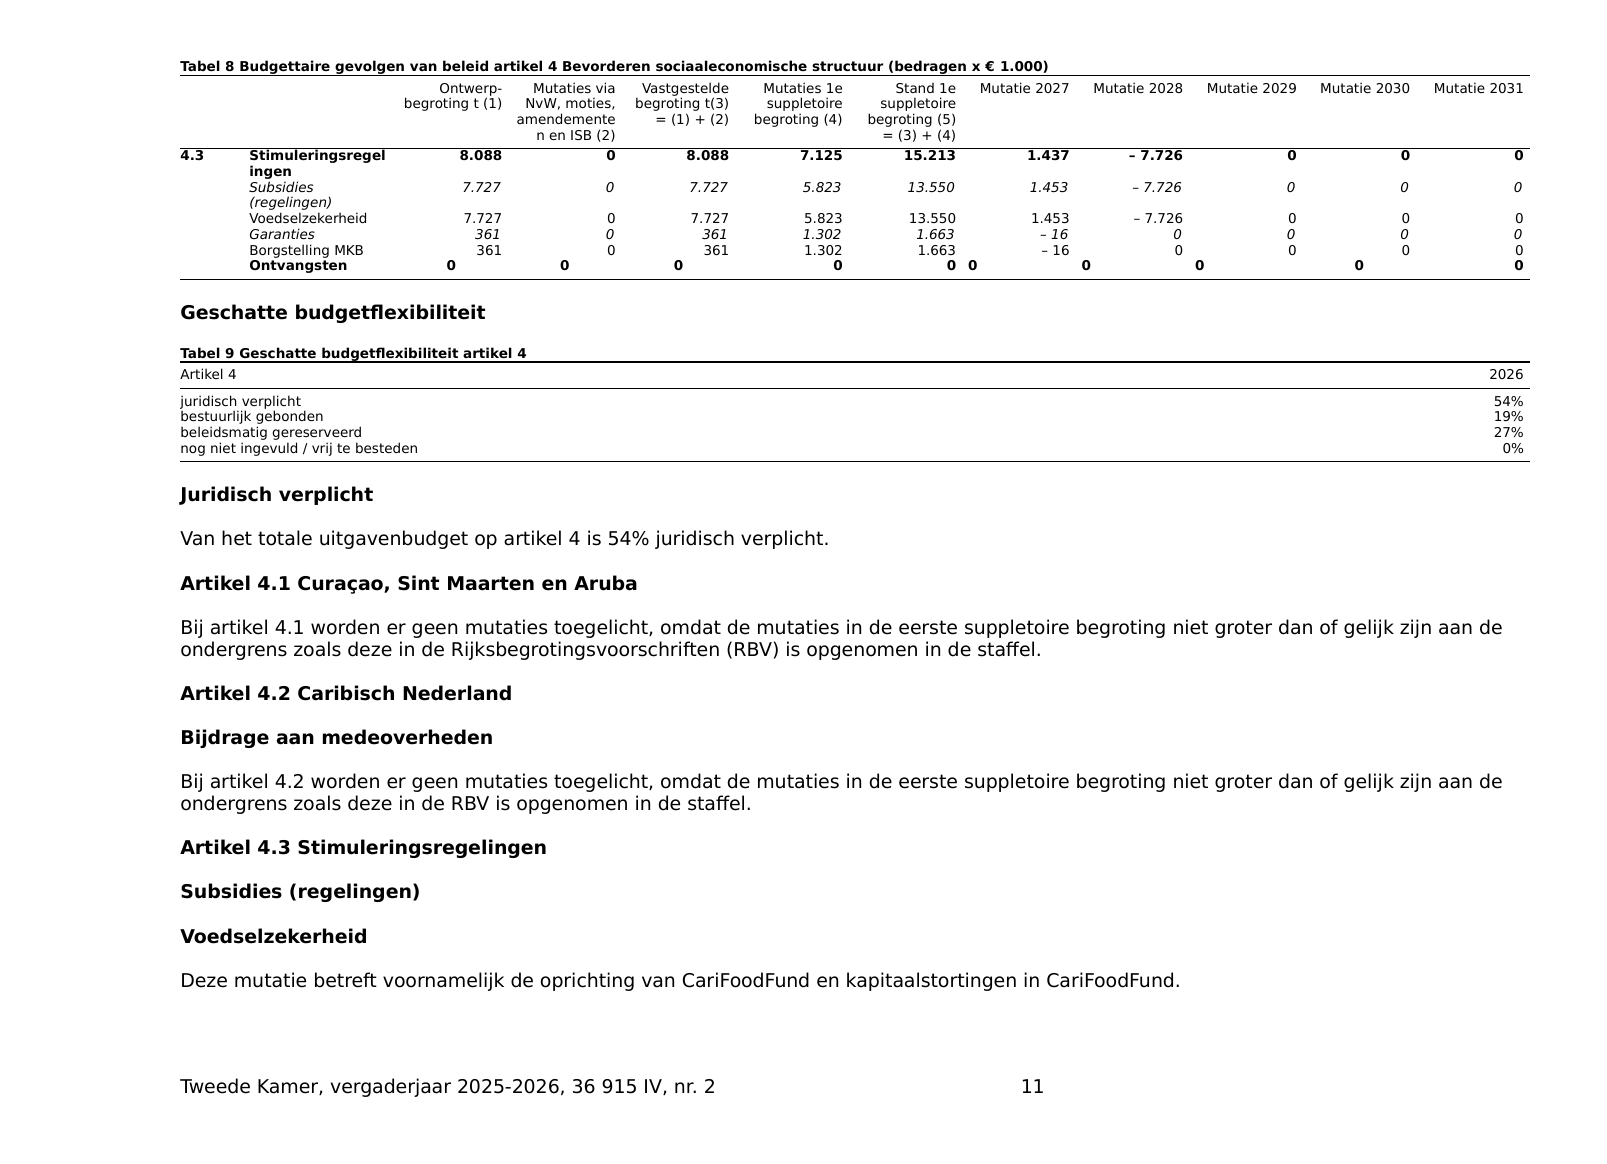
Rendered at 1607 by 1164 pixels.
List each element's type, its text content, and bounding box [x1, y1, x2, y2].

subtitle Artikel 4.3 Stimuleringsregelingen [180, 837, 1529, 859]
table_cell 1.302 [735, 243, 848, 258]
table_cell 0 [1189, 149, 1302, 179]
text Bij artikel 4.1 worden er geen mutaties toegelicht, omdat de mutaties in de eerste suppletoire begroting niet groter dan of gelijk zijn aan de ondergrens zoals deze in de Rijksbegrotingsvoorschriften (RBV) is opgenomen in de staffel. [180, 617, 1529, 661]
table_cell 0 [1416, 180, 1529, 211]
subtitle Bijdrage aan medeoverheden [180, 727, 1529, 749]
table_cell 0 [962, 258, 1075, 279]
table_cell 13.550 [849, 180, 962, 211]
table_cell [180, 211, 243, 227]
table_cell 0 [1416, 211, 1529, 227]
table_cell Artikel 4 [180, 363, 1379, 388]
subtitle Juridisch verplicht [180, 484, 1529, 506]
table_cell 0 [1303, 227, 1416, 242]
table_cell Mutatie 2031 [1416, 76, 1529, 148]
table_cell [180, 76, 243, 148]
table_cell Vastgestelde begroting t(3) = (1) + (2) [621, 76, 735, 148]
table_cell 361 [394, 227, 508, 242]
table_cell 0 [1303, 149, 1416, 179]
table_cell 0 [849, 258, 962, 279]
text Deze mutatie betreft voornamelijk de oprichting van CariFoodFund en kapitaalstortingen in CariFoodFund. [180, 970, 1529, 992]
table_cell 0 [1189, 211, 1302, 227]
table_cell 0 [1075, 227, 1189, 242]
table_cell 1.453 [962, 211, 1075, 227]
table_cell 0 [1416, 227, 1529, 242]
table_cell 0 [508, 227, 621, 242]
table_cell 0 [1189, 243, 1302, 258]
table_cell 19% [1380, 409, 1529, 425]
table_cell 0 [1303, 258, 1416, 279]
table_cell 0 [508, 211, 621, 227]
table_cell Mutaties 1e suppletoire begroting (4) [735, 76, 848, 148]
table_cell 0 [1416, 258, 1529, 279]
table_cell Garanties [243, 227, 394, 242]
table_cell 361 [621, 227, 735, 242]
table_cell 1.302 [735, 227, 848, 242]
table_cell – 7.726 [1075, 211, 1189, 227]
table_cell – 7.726 [1075, 149, 1189, 179]
table_cell 4.3 [180, 149, 243, 179]
table_cell 0 [735, 258, 848, 279]
table_cell 1.437 [962, 149, 1075, 179]
table_cell Mutatie 2027 [962, 76, 1075, 148]
table_cell 8.088 [394, 149, 508, 179]
table_cell – 16 [962, 243, 1075, 258]
table_cell 1.663 [849, 227, 962, 242]
table_cell 0 [1189, 258, 1302, 279]
table_cell 15.213 [849, 149, 962, 179]
table_cell 0 [1189, 227, 1302, 242]
table_cell 7.125 [735, 149, 848, 179]
table_cell Mutatie 2030 [1303, 76, 1416, 148]
table_cell Mutatie 2028 [1075, 76, 1189, 148]
table_cell 8.088 [621, 149, 735, 179]
table_cell 0 [621, 258, 735, 279]
subtitle Artikel 4.2 Caribisch Nederland [180, 683, 1529, 705]
subtitle Geschatte budgetflexibiliteit [180, 302, 1529, 324]
table_header Tabel 8 Budgettaire gevolgen van beleid artikel 4 Bevorderen sociaaleconomische structuur (bedragen x € 1.000) [180, 59, 1529, 75]
table_cell 0 [1075, 243, 1189, 258]
table_cell 13.550 [849, 211, 962, 227]
table_cell 54% [1380, 389, 1529, 409]
table_cell 0 [1416, 243, 1529, 258]
table_cell 0 [1416, 149, 1529, 179]
table_cell 7.727 [394, 211, 508, 227]
table_cell 0 [508, 149, 621, 179]
table_cell 361 [621, 243, 735, 258]
table_cell 0 [394, 258, 508, 279]
table_cell [180, 243, 243, 258]
table_cell beleidsmatig gereserveerd [180, 425, 1379, 441]
table_cell Subsidies (regelingen) [243, 180, 394, 211]
table_cell 1.453 [962, 180, 1075, 211]
table_cell 0 [1303, 211, 1416, 227]
table_cell – 16 [962, 227, 1075, 242]
table_cell 0 [1303, 180, 1416, 211]
table_cell [180, 258, 243, 279]
table_cell 0 [508, 180, 621, 211]
table_header Tabel 9 Geschatte budgetflexibiliteit artikel 4 [180, 346, 1529, 361]
table_cell 5.823 [735, 211, 848, 227]
table_cell Stand 1e suppletoire begroting (5) = (3) + (4) [849, 76, 962, 148]
subtitle Artikel 4.1 Curaçao, Sint Maarten en Aruba [180, 572, 1529, 594]
text Van het totale uitgavenbudget op artikel 4 is 54% juridisch verplicht. [180, 528, 1529, 550]
table_cell juridisch verplicht [180, 389, 1379, 409]
table_cell 0 [508, 243, 621, 258]
table_cell nog niet ingevuld / vrij te besteden [180, 441, 1379, 461]
table_cell 7.727 [621, 211, 735, 227]
table_cell 361 [394, 243, 508, 258]
table_cell [243, 76, 394, 148]
table_cell Mutaties via NvW, moties, amendementen en ISB (2) [508, 76, 621, 148]
table_cell Ontvangsten [243, 258, 394, 279]
table_cell 27% [1380, 425, 1529, 441]
table_cell Borgstelling MKB [243, 243, 394, 258]
table_cell [180, 180, 243, 211]
table_cell Stimuleringsregelingen [243, 149, 394, 179]
table_cell 7.727 [621, 180, 735, 211]
subtitle Voedselzekerheid [180, 926, 1529, 948]
table_cell 7.727 [394, 180, 508, 211]
table_cell [180, 227, 243, 242]
table_cell 0 [1075, 258, 1189, 279]
text Bij artikel 4.2 worden er geen mutaties toegelicht, omdat de mutaties in de eerste suppletoire begroting niet groter dan of gelijk zijn aan de ondergrens zoals deze in de RBV is opgenomen in de staffel. [180, 771, 1529, 815]
table_cell 2026 [1380, 363, 1529, 388]
subtitle Subsidies (regelingen) [180, 881, 1529, 903]
table_cell – 7.726 [1075, 180, 1189, 211]
table_cell 0 [508, 258, 621, 279]
table_cell Voedselzekerheid [243, 211, 394, 227]
table_cell bestuurlijk gebonden [180, 409, 1379, 425]
table_cell 0 [1303, 243, 1416, 258]
table_cell 5.823 [735, 180, 848, 211]
table_cell Mutatie 2029 [1189, 76, 1302, 148]
table_cell 0% [1380, 441, 1529, 461]
table_cell 0 [1189, 180, 1302, 211]
table_cell 1.663 [849, 243, 962, 258]
table_cell Ontwerp-begroting t (1) [394, 76, 508, 148]
